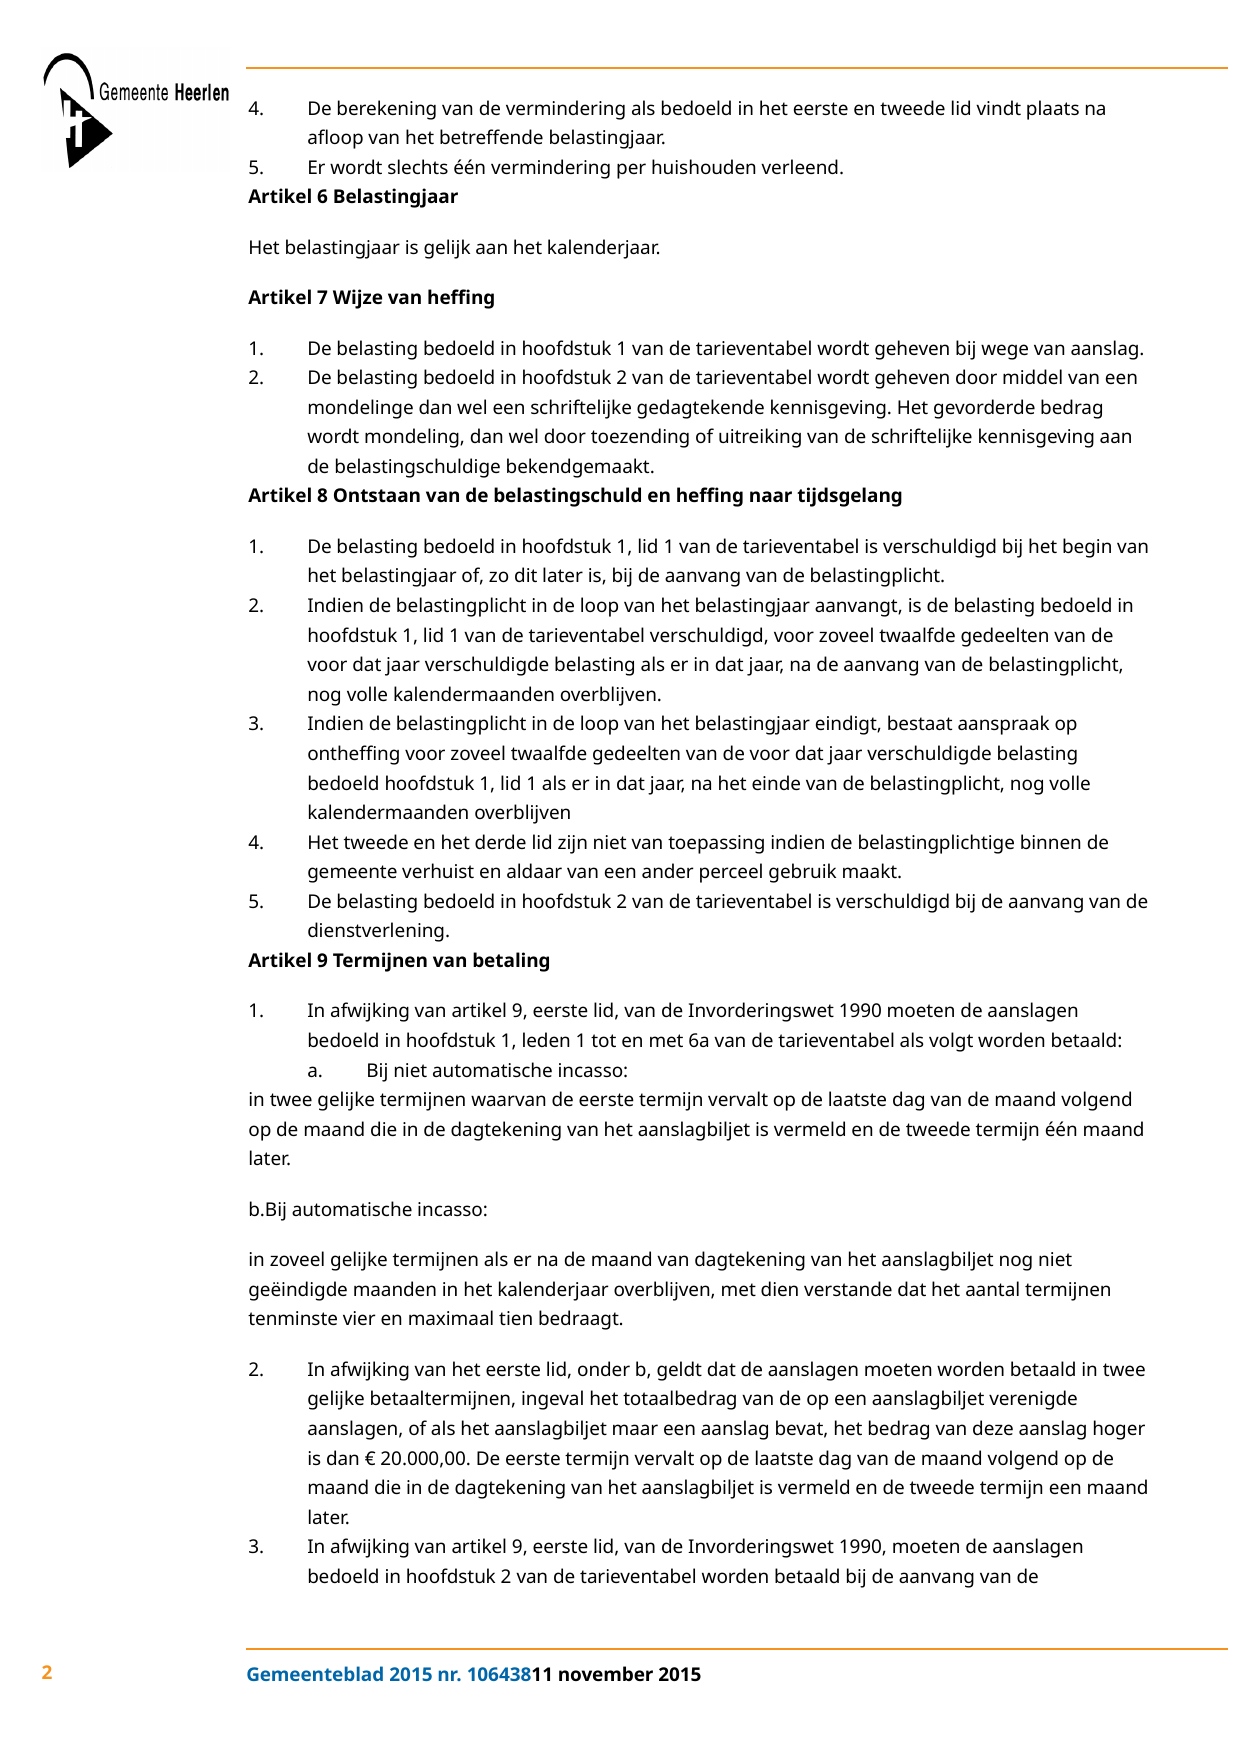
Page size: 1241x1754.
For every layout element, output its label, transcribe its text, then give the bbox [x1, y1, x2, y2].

text Artikel 9 Termijnen van betaling [248, 947, 1152, 973]
list In afwijking van het eerste lid, onder b, geldt dat de aanslagen moeten worden betaald in twee gelijke betaaltermijnen, ingeval het totaalbedrag van de op een aanslagbiljet verenigde aanslagen, of als het aanslagbiljet maar een aanslag bevat, het bedrag van deze aanslag hoger is dan € 20.000,00. De eerste termijn vervalt op de laatste dag van de maand volgend op de maand die in de dagtekening van het aanslagbiljet is vermeld en de tweede termijn een maand later. [248, 1356, 1152, 1530]
list De berekening van de vermindering als bedoeld in het eerste en tweede lid vindt plaats na afloop van het betreffende belastingjaar. [248, 95, 1152, 150]
text in twee gelijke termijnen waarvan de eerste termijn vervalt op de laatste dag van de maand volgend op de maand die in de dagtekening van het aanslagbiljet is vermeld en de tweede termijn één maand later. [248, 1086, 1152, 1171]
list Het tweede en het derde lid zijn niet van toepassing indien de belastingplichtige binnen de gemeente verhuist en aldaar van een ander perceel gebruik maakt. [248, 829, 1152, 884]
text in zoveel gelijke termijnen als er na de maand van dagtekening van het aanslagbiljet nog niet geëindigde maanden in het kalenderjaar overblijven, met dien verstande dat het aantal termijnen tenminste vier en maximaal tien bedraagt. [248, 1246, 1152, 1331]
list De belasting bedoeld in hoofdstuk 2 van de tarieventabel wordt geheven door middel van een mondelinge dan wel een schriftelijke gedagtekende kennisgeving. Het gevorderde bedrag wordt mondeling, dan wel door toezending of uitreiking van de schriftelijke kennisgeving aan de belastingschuldige bekendgemaakt. [248, 364, 1152, 479]
list Indien de belastingplicht in de loop van het belastingjaar aanvangt, is de belasting bedoeld in hoofdstuk 1, lid 1 van de tarieventabel verschuldigd, voor zoveel twaalfde gedeelten van de voor dat jaar verschuldigde belasting als er in dat jaar, na de aanvang van de belastingplicht, nog volle kalendermaanden overblijven. [248, 592, 1152, 707]
list In afwijking van artikel 9, eerste lid, van de Invorderingswet 1990, moeten de aanslagen bedoeld in hoofdstuk 2 van de tarieventabel worden betaald bij de aanvang van de [248, 1533, 1152, 1589]
list De belasting bedoeld in hoofdstuk 2 van de tarieventabel is verschuldigd bij de aanvang van de dienstverlening. [248, 888, 1152, 943]
list In afwijking van artikel 9, eerste lid, van de Invorderingswet 1990 moeten de aanslagen bedoeld in hoofdstuk 1, leden 1 tot en met 6a van de tarieventabel als volgt worden betaald: [248, 998, 1152, 1053]
list Bij niet automatische incasso: [307, 1057, 1152, 1083]
text Het belastingjaar is gelijk aan het kalenderjaar. [248, 234, 1152, 260]
text Artikel 6 Belastingjaar [248, 183, 1152, 209]
text Artikel 8 Ontstaan van de belastingschuld en heffing naar tijdsgelang [248, 483, 1152, 508]
text Artikel 7 Wijze van heffing [248, 284, 1152, 310]
list Indien de belastingplicht in de loop van het belastingjaar eindigt, bestaat aanspraak op ontheffing voor zoveel twaalfde gedeelten van de voor dat jaar verschuldigde belasting bedoeld hoofdstuk 1, lid 1 als er in dat jaar, na het einde van de belastingplicht, nog volle kalendermaanden overblijven [248, 711, 1152, 825]
list De belasting bedoeld in hoofdstuk 1, lid 1 van de tarieventabel is verschuldigd bij het begin van het belastingjaar of, zo dit later is, bij de aanvang van de belastingplicht. [248, 533, 1152, 588]
list De belasting bedoeld in hoofdstuk 1 van de tarieventabel wordt geheven bij wege van aanslag. [248, 335, 1152, 361]
picture [41, 47, 231, 172]
list Er wordt slechts één vermindering per huishouden verleend. [248, 154, 1152, 180]
text b.Bij automatische incasso: [248, 1196, 1152, 1222]
